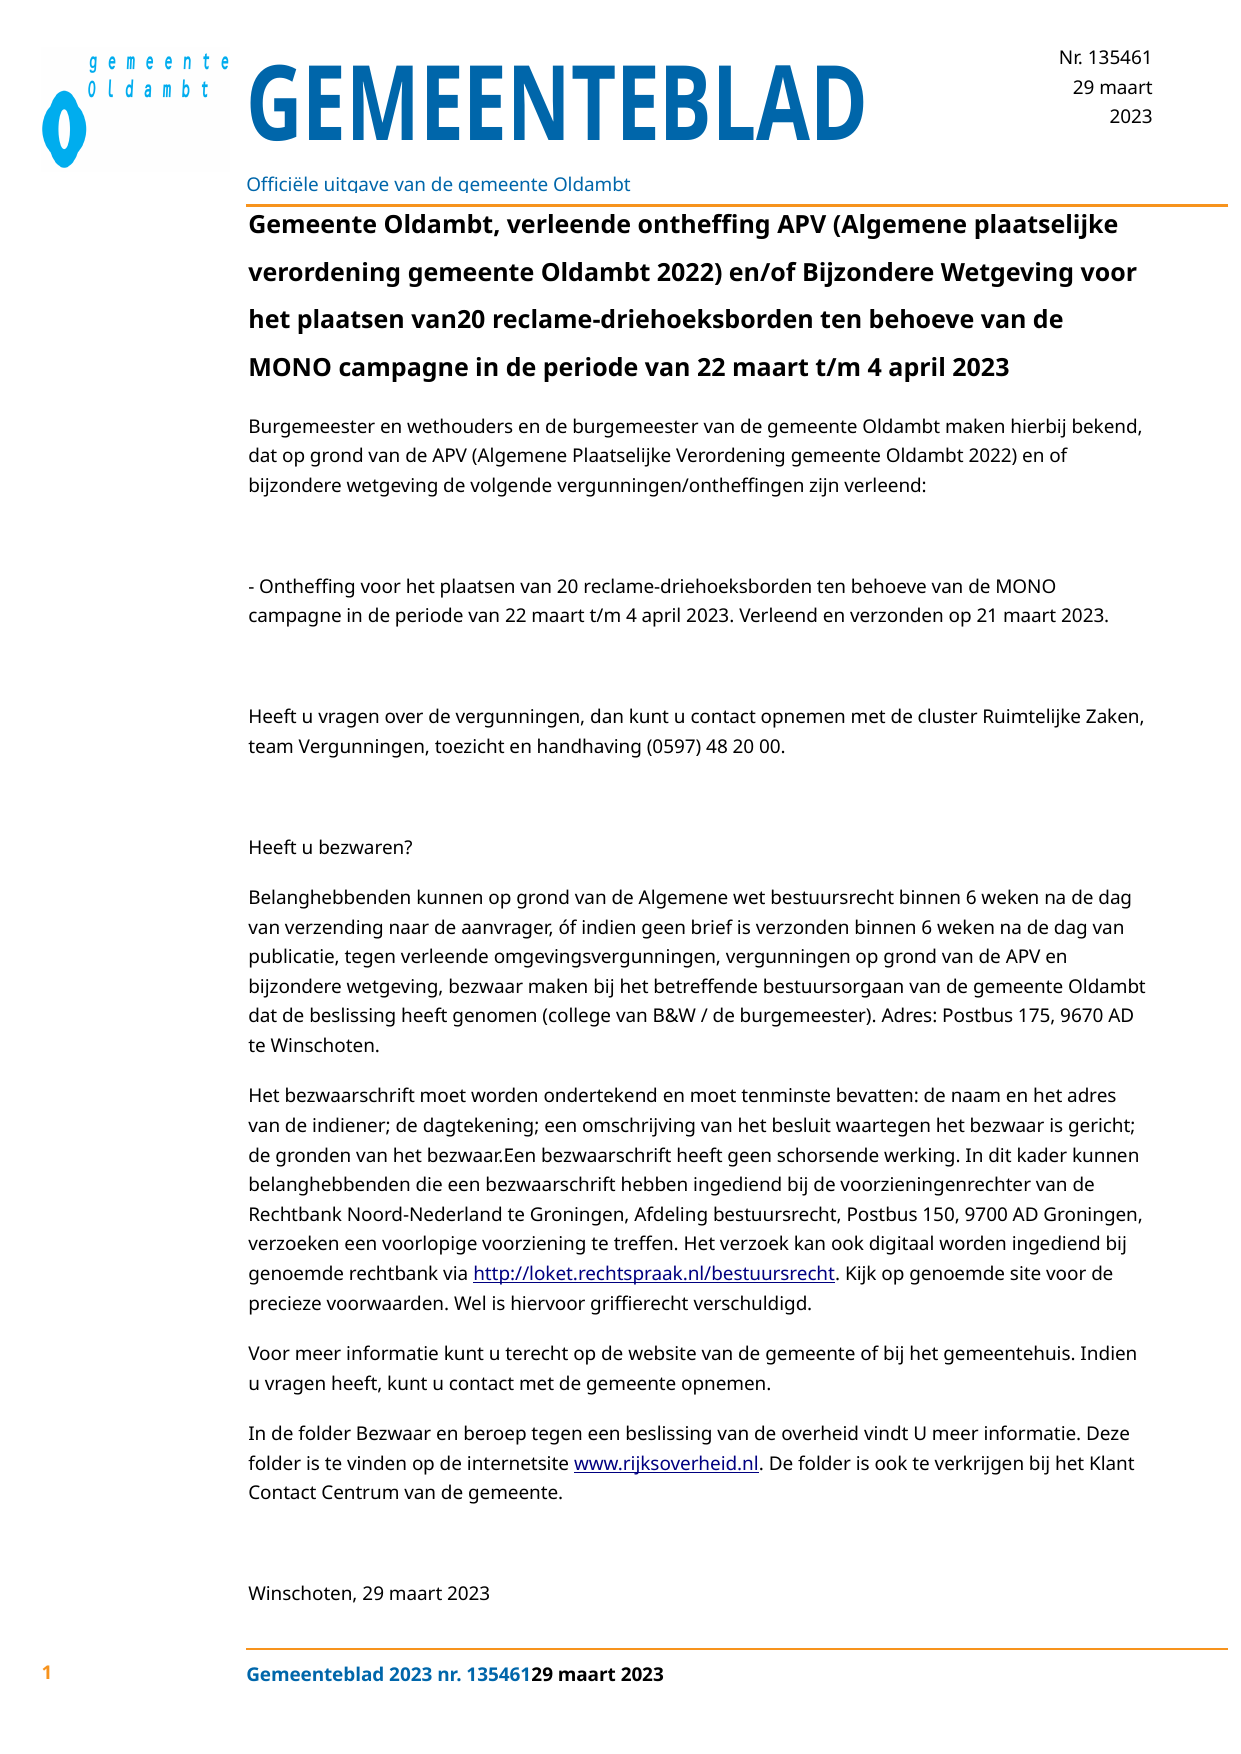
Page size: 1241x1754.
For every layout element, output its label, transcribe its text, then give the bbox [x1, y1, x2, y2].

text Heeft u vragen over de vergunningen, dan kunt u contact opnemen met de cluster Ruimtelijke Zaken, team Vergunningen, toezicht en handhaving (0597) 48 20 00. [248, 703, 1152, 759]
text Belanghebbenden kunnen op grond van de Algemene wet bestuursrecht binnen 6 weken na de dag van verzending naar de aanvrager, óf indien geen brief is verzonden binnen 6 weken na de dag van publicatie, tegen verleende omgevingsvergunningen, vergunningen op grond van de APV en bijzondere wetgeving, bezwaar maken bij het betreffende bestuursorgaan van de gemeente Oldambt dat de beslissing heeft genomen (college van B&W / de burgemeester). Adres: Postbus 175, 9670 AD te Winschoten. [248, 884, 1152, 1058]
text Burgemeester en wethouders en de burgemeester van de gemeente Oldambt maken hierbij bekend, dat op grond van de APV (Algemene Plaatselijke Verordening gemeente Oldambt 2022) en of bijzondere wetgeving de volgende vergunningen/ontheffingen zijn verleend: [248, 413, 1152, 498]
text Heeft u bezwaren? [248, 834, 1152, 860]
text - Ontheffing voor het plaatsen van 20 reclame-driehoeksborden ten behoeve van de MONO campagne in de periode van 22 maart t/m 4 april 2023. Verleend en verzonden op 21 maart 2023. [248, 573, 1152, 628]
text Voor meer informatie kunt u terecht op de website van de gemeente of bij het gemeentehuis. Indien u vragen heeft, kunt u contact met de gemeente opnemen. [248, 1340, 1152, 1396]
text Winschoten, 29 maart 2023 [248, 1580, 1152, 1606]
text Het bezwaarschrift moet worden ondertekend en moet tenminste bevatten: de naam en het adres van de indiener; de dagtekening; een omschrijving van het besluit waartegen het bezwaar is gericht; de gronden van het bezwaar.Een bezwaarschrift heeft geen schorsende werking. In dit kader kunnen belanghebbenden die een bezwaarschrift hebben ingediend bij de voorzieningenrechter van de Rechtbank Noord-Nederland te Groningen, Afdeling bestuursrecht, Postbus 150, 9700 AD Groningen, verzoeken een voorlopige voorziening te treffen. Het verzoek kan ook digitaal worden ingediend bij genoemde rechtbank via http://loket.rechtspraak.nl/bestuursrecht. Kijk op genoemde site voor de precieze voorwaarden. Wel is hiervoor griffierecht verschuldigd. [248, 1083, 1152, 1316]
picture [41, 47, 231, 172]
text Gemeente Oldambt, verleende ontheffing APV (Algemene plaatselijke verordening gemeente Oldambt 2022) en/of Bijzondere Wetgeving voor het plaatsen van20 reclame-driehoeksborden ten behoeve van de MONO campagne in de periode van 22 maart t/m 4 april 2023 [248, 207, 1152, 384]
text In de folder Bezwaar en beroep tegen een beslissing van de overheid vindt U meer informatie. Deze folder is te vinden op de internetsite www.rijksoverheid.nl. De folder is ook te verkrijgen bij het Klant Contact Centrum van de gemeente. [248, 1420, 1152, 1505]
